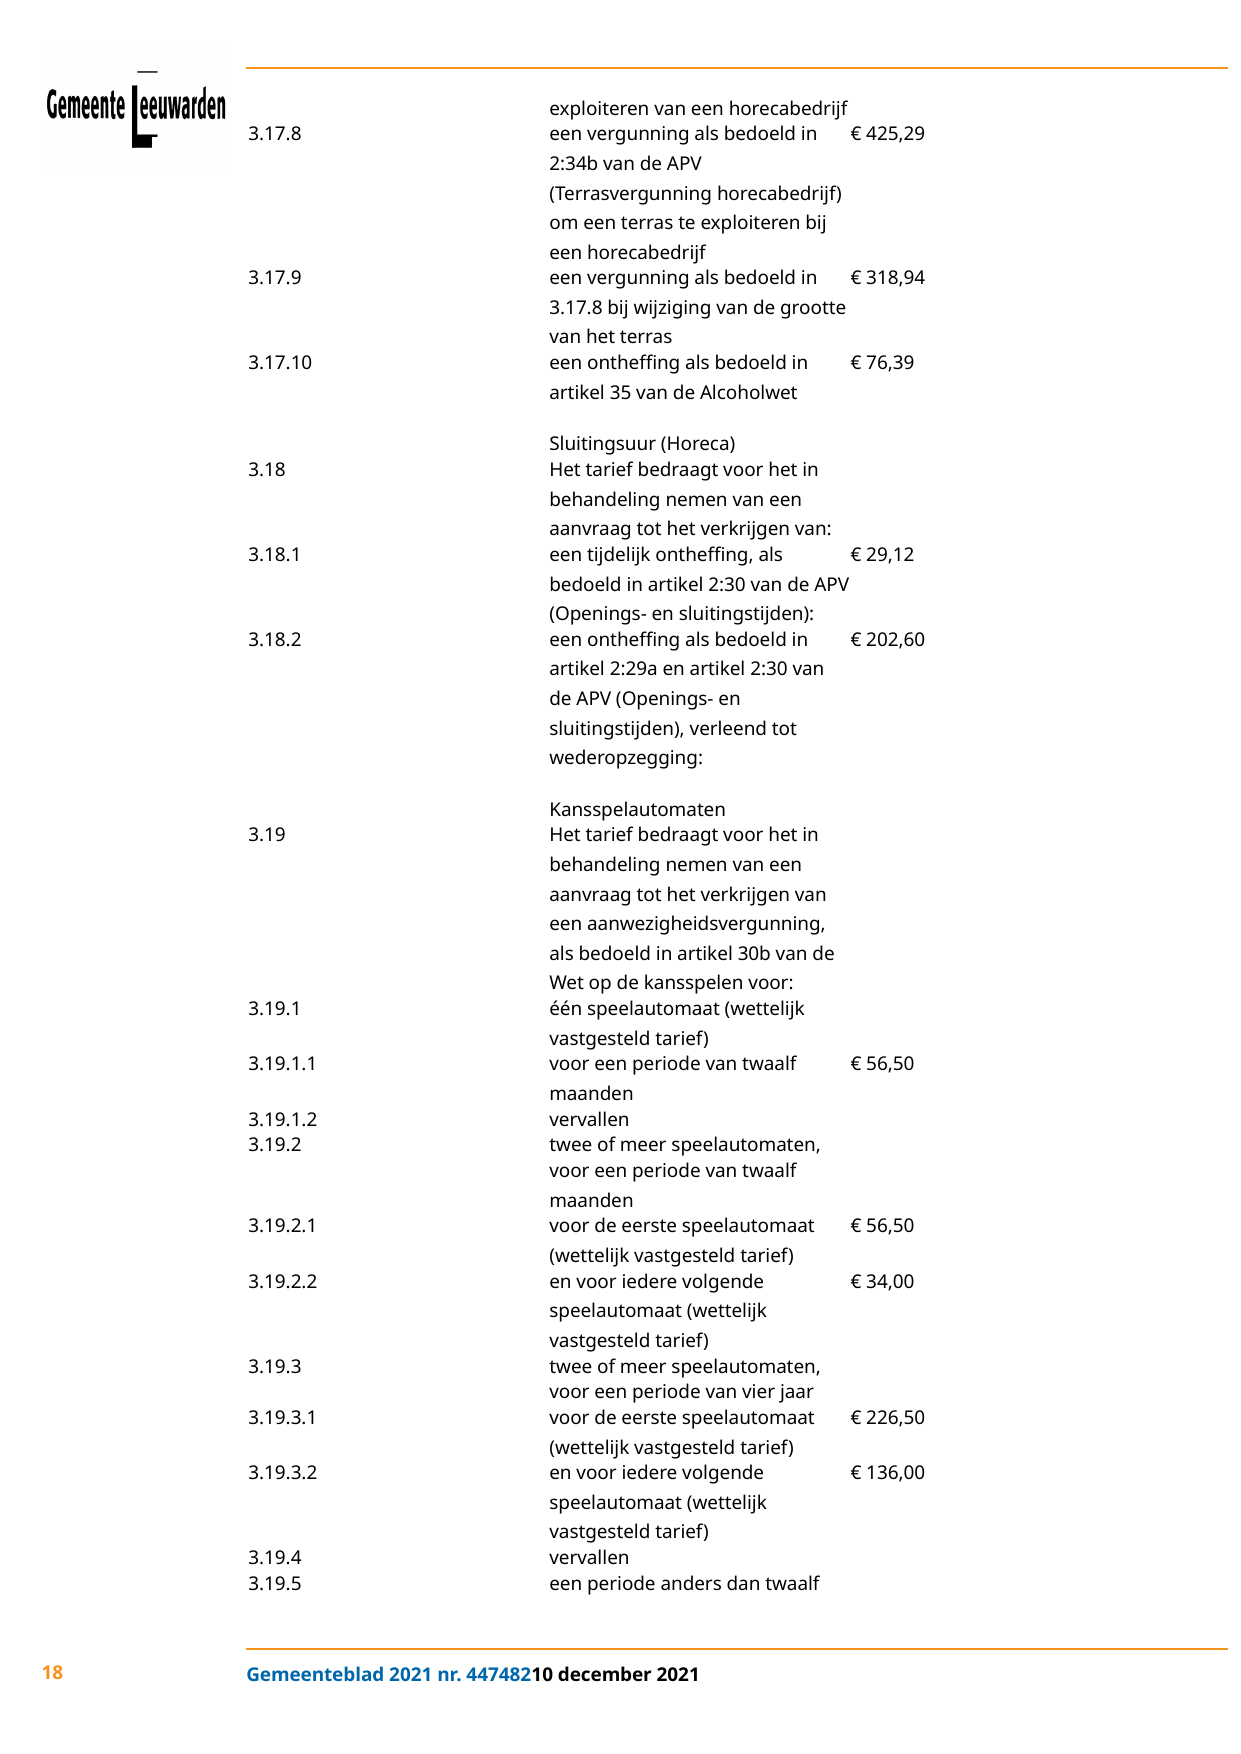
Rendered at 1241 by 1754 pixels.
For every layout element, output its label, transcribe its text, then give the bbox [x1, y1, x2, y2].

table_cell € 226,50 [850, 1404, 1152, 1459]
table_cell [850, 456, 1152, 541]
table_cell 3.19.1.1 [248, 1051, 549, 1106]
table_cell [850, 796, 1152, 822]
table_cell € 34,00 [850, 1268, 1152, 1353]
table_cell [248, 1379, 549, 1404]
table_cell € 56,50 [850, 1213, 1152, 1268]
table_cell vervallen [549, 1545, 850, 1570]
table_cell 3.19.1.2 [248, 1106, 549, 1132]
table_cell voor een periode van twaalf maanden [549, 1051, 850, 1106]
picture [41, 47, 231, 172]
table_cell Het tarief bedraagt voor het in behandeling nemen van een aanvraag tot het verkrijgen van: [549, 456, 850, 541]
table_cell 3.19.5 [248, 1570, 549, 1596]
table_cell € 29,12 [850, 541, 1152, 626]
table_cell [248, 405, 549, 431]
table_cell 3.17.10 [248, 350, 549, 405]
table_cell voor de eerste speelautomaat (wettelijk vastgesteld tarief) [549, 1213, 850, 1268]
table_cell twee of meer speelautomaten, [549, 1132, 850, 1157]
table_cell [850, 1353, 1152, 1378]
table_cell € 202,60 [850, 626, 1152, 770]
table_cell [850, 1157, 1152, 1213]
table_cell [248, 1157, 549, 1213]
table_cell voor een periode van twaalf maanden [549, 1157, 850, 1213]
table_cell [248, 796, 549, 822]
table_cell voor de eerste speelautomaat (wettelijk vastgesteld tarief) [549, 1404, 850, 1459]
table_cell [850, 1545, 1152, 1570]
table_cell [549, 405, 850, 431]
table_cell 3.19.2 [248, 1132, 549, 1157]
table_cell [850, 770, 1152, 796]
table_cell [248, 431, 549, 456]
table_cell één speelautomaat (wettelijk vastgesteld tarief) [549, 995, 850, 1051]
table_cell 3.19 [248, 822, 549, 995]
table_cell 3.19.3.2 [248, 1460, 549, 1544]
table_cell exploiteren van een horecabedrijf [549, 95, 850, 121]
table_cell een tijdelijk ontheffing, als bedoeld in artikel 2:30 van de APV (Openings- en sluitingstijden): [549, 541, 850, 626]
table_cell [850, 1132, 1152, 1157]
table_cell Het tarief bedraagt voor het in behandeling nemen van een aanvraag tot het verkrijgen van een aanwezigheidsvergunning, als bedoeld in artikel 30b van de Wet op de kansspelen voor: [549, 822, 850, 995]
table_cell € 136,00 [850, 1460, 1152, 1544]
table_cell een vergunning als bedoeld in 2:34b van de APV (Terrasvergunning horecabedrijf) om een terras te exploiteren bij een horecabedrijf [549, 121, 850, 264]
table_cell [850, 1106, 1152, 1132]
table_cell 3.18 [248, 456, 549, 541]
table_cell voor een periode van vier jaar [549, 1379, 850, 1404]
table_cell een ontheffing als bedoeld in artikel 35 van de Alcoholwet [549, 350, 850, 405]
table_cell 3.18.2 [248, 626, 549, 770]
table_cell 3.19.1 [248, 995, 549, 1051]
table_cell [549, 770, 850, 796]
table_cell [850, 1379, 1152, 1404]
table_cell en voor iedere volgende speelautomaat (wettelijk vastgesteld tarief) [549, 1268, 850, 1353]
table_cell € 425,29 [850, 121, 1152, 264]
table_cell [850, 95, 1152, 121]
table_cell 3.19.4 [248, 1545, 549, 1570]
table_cell een periode anders dan twaalf [549, 1570, 850, 1596]
table_cell 3.17.8 [248, 121, 549, 264]
table_cell Kansspelautomaten [549, 796, 850, 822]
table_cell 3.19.2.2 [248, 1268, 549, 1353]
table_cell twee of meer speelautomaten, [549, 1353, 850, 1378]
table_cell vervallen [549, 1106, 850, 1132]
table_cell [850, 431, 1152, 456]
table_cell en voor iedere volgende speelautomaat (wettelijk vastgesteld tarief) [549, 1460, 850, 1544]
table_cell 3.17.9 [248, 265, 549, 349]
table_cell 3.19.3 [248, 1353, 549, 1378]
table_cell € 318,94 [850, 265, 1152, 349]
table_cell [248, 95, 549, 121]
table_cell een vergunning als bedoeld in 3.17.8 bij wijziging van de grootte van het terras [549, 265, 850, 349]
table_cell € 56,50 [850, 1051, 1152, 1106]
table_cell een ontheffing als bedoeld in artikel 2:29a en artikel 2:30 van de APV (Openings- en sluitingstijden), verleend tot wederopzegging: [549, 626, 850, 770]
table_cell 3.18.1 [248, 541, 549, 626]
table_cell 3.19.3.1 [248, 1404, 549, 1459]
table_cell Sluitingsuur (Horeca) [549, 431, 850, 456]
table_cell [850, 1570, 1152, 1596]
table_cell [850, 405, 1152, 431]
table_cell [850, 822, 1152, 995]
table_cell [850, 995, 1152, 1051]
table_cell [248, 770, 549, 796]
table_cell € 76,39 [850, 350, 1152, 405]
table_cell 3.19.2.1 [248, 1213, 549, 1268]
